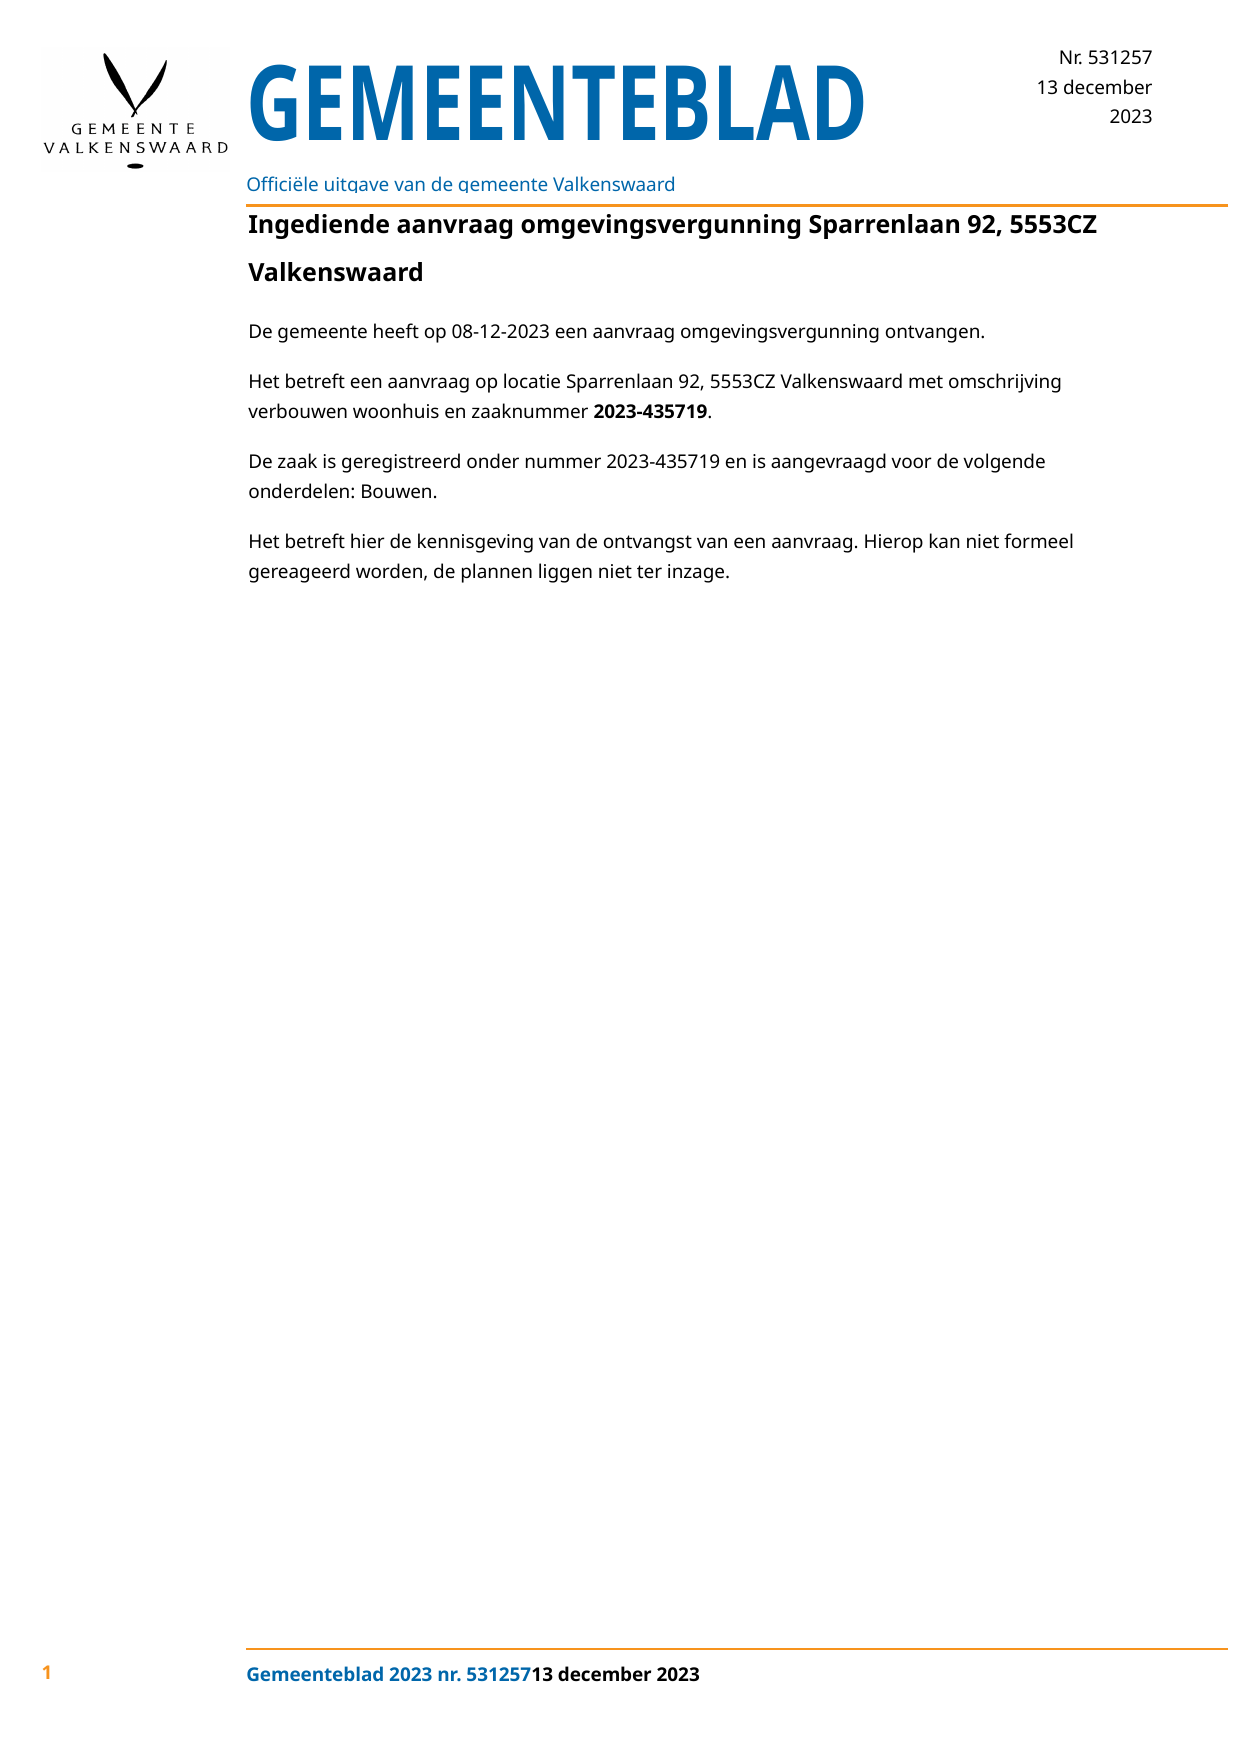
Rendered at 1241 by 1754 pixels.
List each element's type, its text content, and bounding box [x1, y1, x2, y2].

picture [41, 47, 231, 172]
text De gemeente heeft op 08-12-2023 een aanvraag omgevingsvergunning ontvangen. [248, 318, 1152, 344]
text De zaak is geregistreerd onder nummer 2023-435719 en is aangevraagd voor de volgende onderdelen: Bouwen. [248, 448, 1152, 504]
text Ingediende aanvraag omgevingsvergunning Sparrenlaan 92, 5553CZ Valkenswaard [248, 207, 1152, 288]
text Het betreft hier de kennisgeving van de ontvangst van een aanvraag. Hierop kan niet formeel gereageerd worden, de plannen liggen niet ter inzage. [248, 528, 1152, 584]
text Het betreft een aanvraag op locatie Sparrenlaan 92, 5553CZ Valkenswaard met omschrijving verbouwen woonhuis en zaaknummer 2023-435719. [248, 368, 1152, 424]
